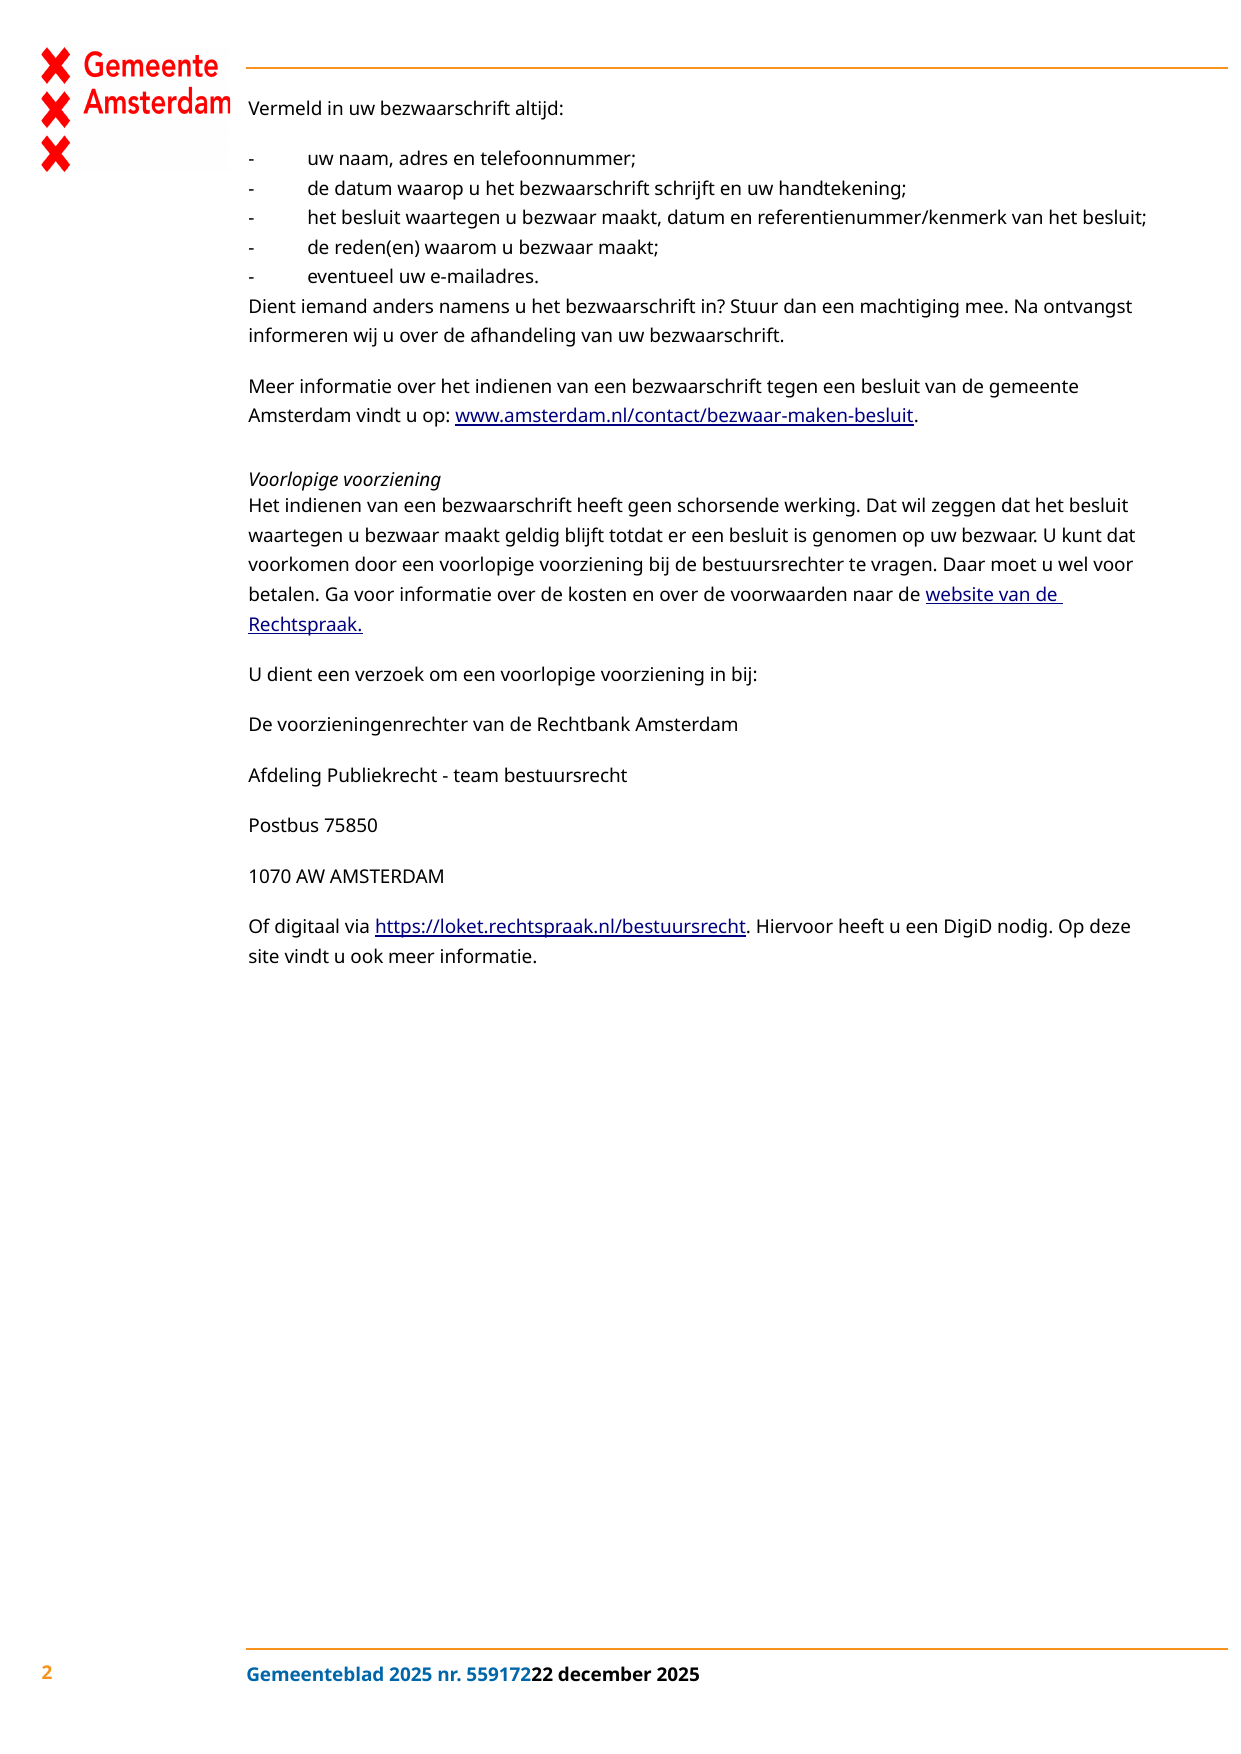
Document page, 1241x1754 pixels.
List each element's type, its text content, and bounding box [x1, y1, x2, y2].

list de datum waarop u het bezwaarschrift schrijft en uw handtekening; [248, 175, 1152, 201]
text Postbus 75850 [248, 812, 1152, 838]
list het besluit waartegen u bezwaar maakt, datum en referentienummer/kenmerk van het besluit; [248, 204, 1152, 230]
text Of digitaal via https://loket.rechtspraak.nl/bestuursrecht. Hiervoor heeft u een DigiD nodig. Op deze site vindt u ook meer informatie. [248, 913, 1152, 968]
text Meer informatie over het indienen van een bezwaarschrift tegen een besluit van de gemeente Amsterdam vindt u op: www.amsterdam.nl/contact/bezwaar-maken-besluit. [248, 373, 1152, 428]
text Het indienen van een bezwaarschrift heeft geen schorsende werking. Dat wil zeggen dat het besluit waartegen u bezwaar maakt geldig blijft totdat er een besluit is genomen op uw bezwaar. U kunt dat voorkomen door een voorlopige voorziening bij de bestuursrechter te vragen. Daar moet u wel voor betalen. Ga voor informatie over de kosten en over de voorwaarden naar de website van de Rechtspraak. [248, 492, 1152, 636]
text U dient een verzoek om een voorlopige voorziening in bij: [248, 661, 1152, 687]
text Voorlopige voorziening [248, 467, 1152, 492]
text De voorzieningenrechter van de Rechtbank Amsterdam [248, 712, 1152, 737]
text Dient iemand anders namens u het bezwaarschrift in? Stuur dan een machtiging mee. Na ontvangst informeren wij u over de afhandeling van uw bezwaarschrift. [248, 293, 1152, 348]
text Vermeld in uw bezwaarschrift altijd: [248, 95, 1152, 121]
list de reden(en) waarom u bezwaar maakt; [248, 234, 1152, 260]
list uw naam, adres en telefoonnummer; [248, 145, 1152, 171]
text 1070 AW AMSTERDAM [248, 863, 1152, 888]
list eventueel uw e-mailadres. [248, 263, 1152, 289]
picture [41, 47, 231, 172]
text Afdeling Publiekrecht - team bestuursrecht [248, 762, 1152, 788]
